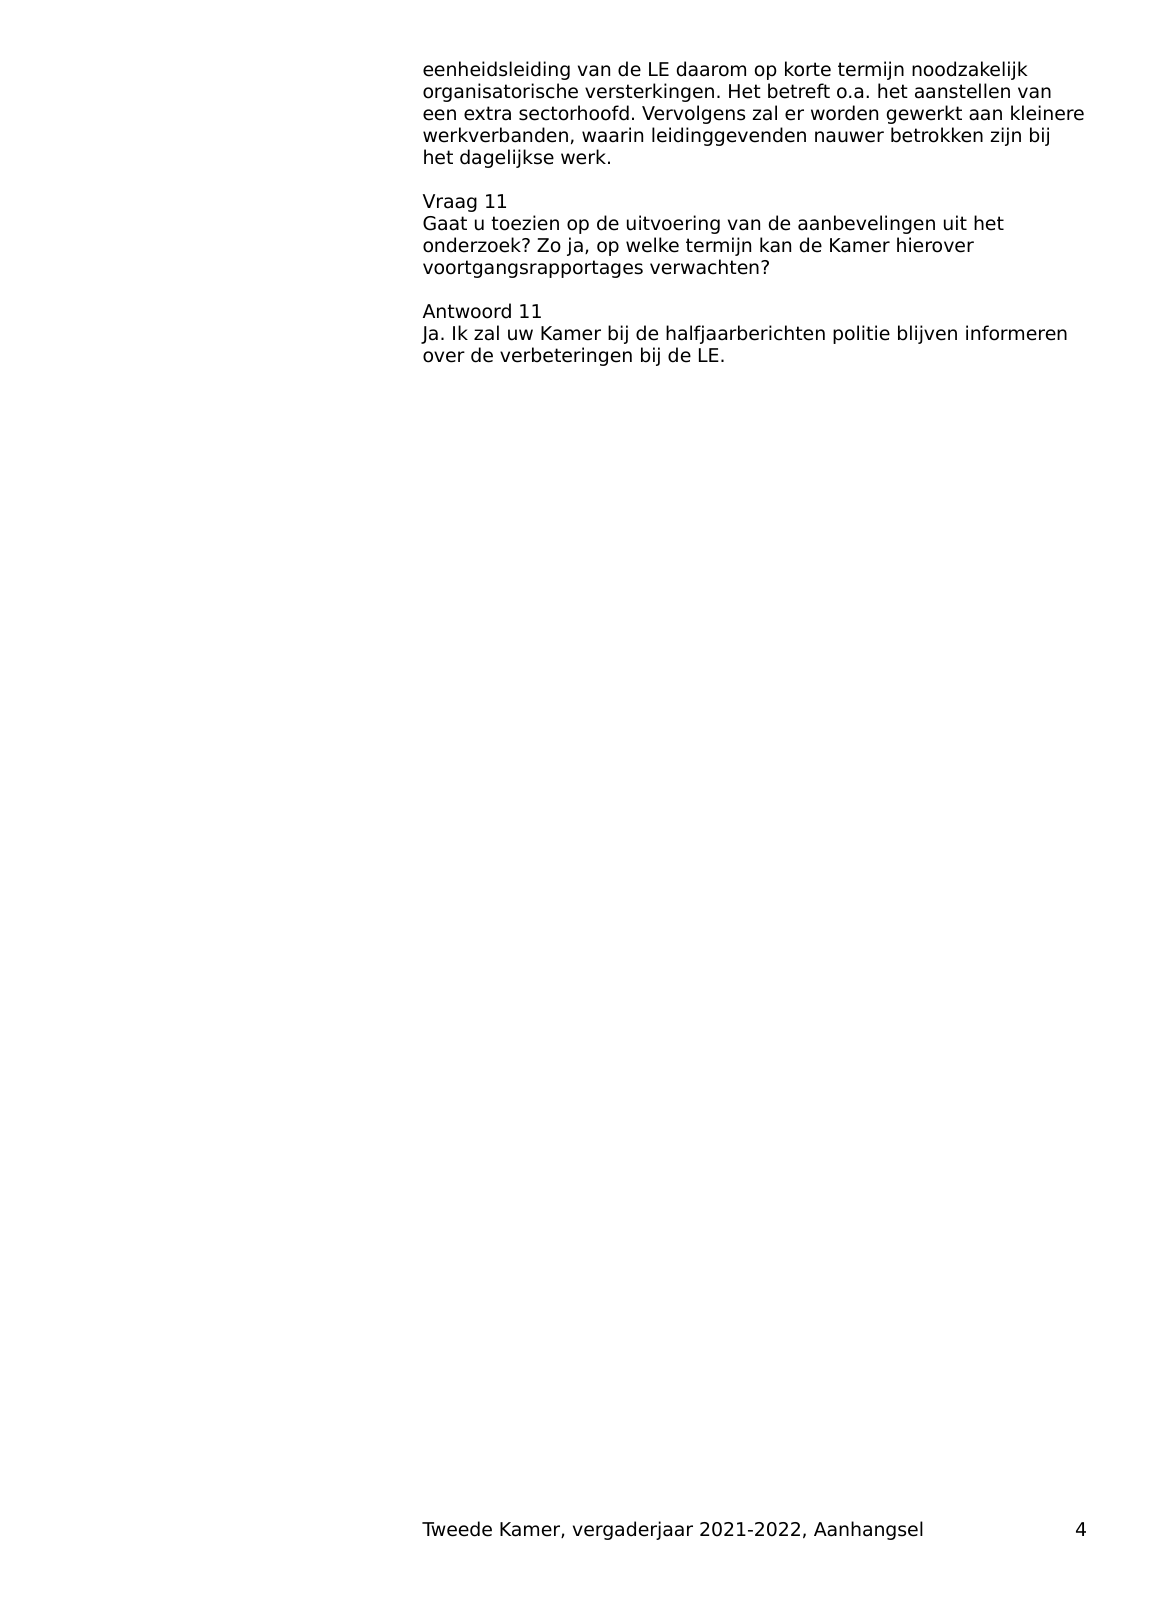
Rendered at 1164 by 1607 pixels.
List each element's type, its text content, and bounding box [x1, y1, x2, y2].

text eenheidsleiding van de LE daarom op korte termijn noodzakelijk organisatorische versterkingen. Het betreft o.a. het aanstellen van een extra sectorhoofd. Vervolgens zal er worden gewerkt aan kleinere werkverbanden, waarin leidinggevenden nauwer betrokken zijn bij het dagelijkse werk. [422, 59, 1087, 169]
text Ja. Ik zal uw Kamer bij de halfjaarberichten politie blijven informeren over de verbeteringen bij de LE. [422, 323, 1087, 367]
text Gaat u toezien op de uitvoering van de aanbevelingen uit het onderzoek? Zo ja, op welke termijn kan de Kamer hierover voortgangsrapportages verwachten? [422, 213, 1087, 279]
text Vraag 11 [422, 191, 1087, 213]
text Antwoord 11 [422, 301, 1087, 323]
